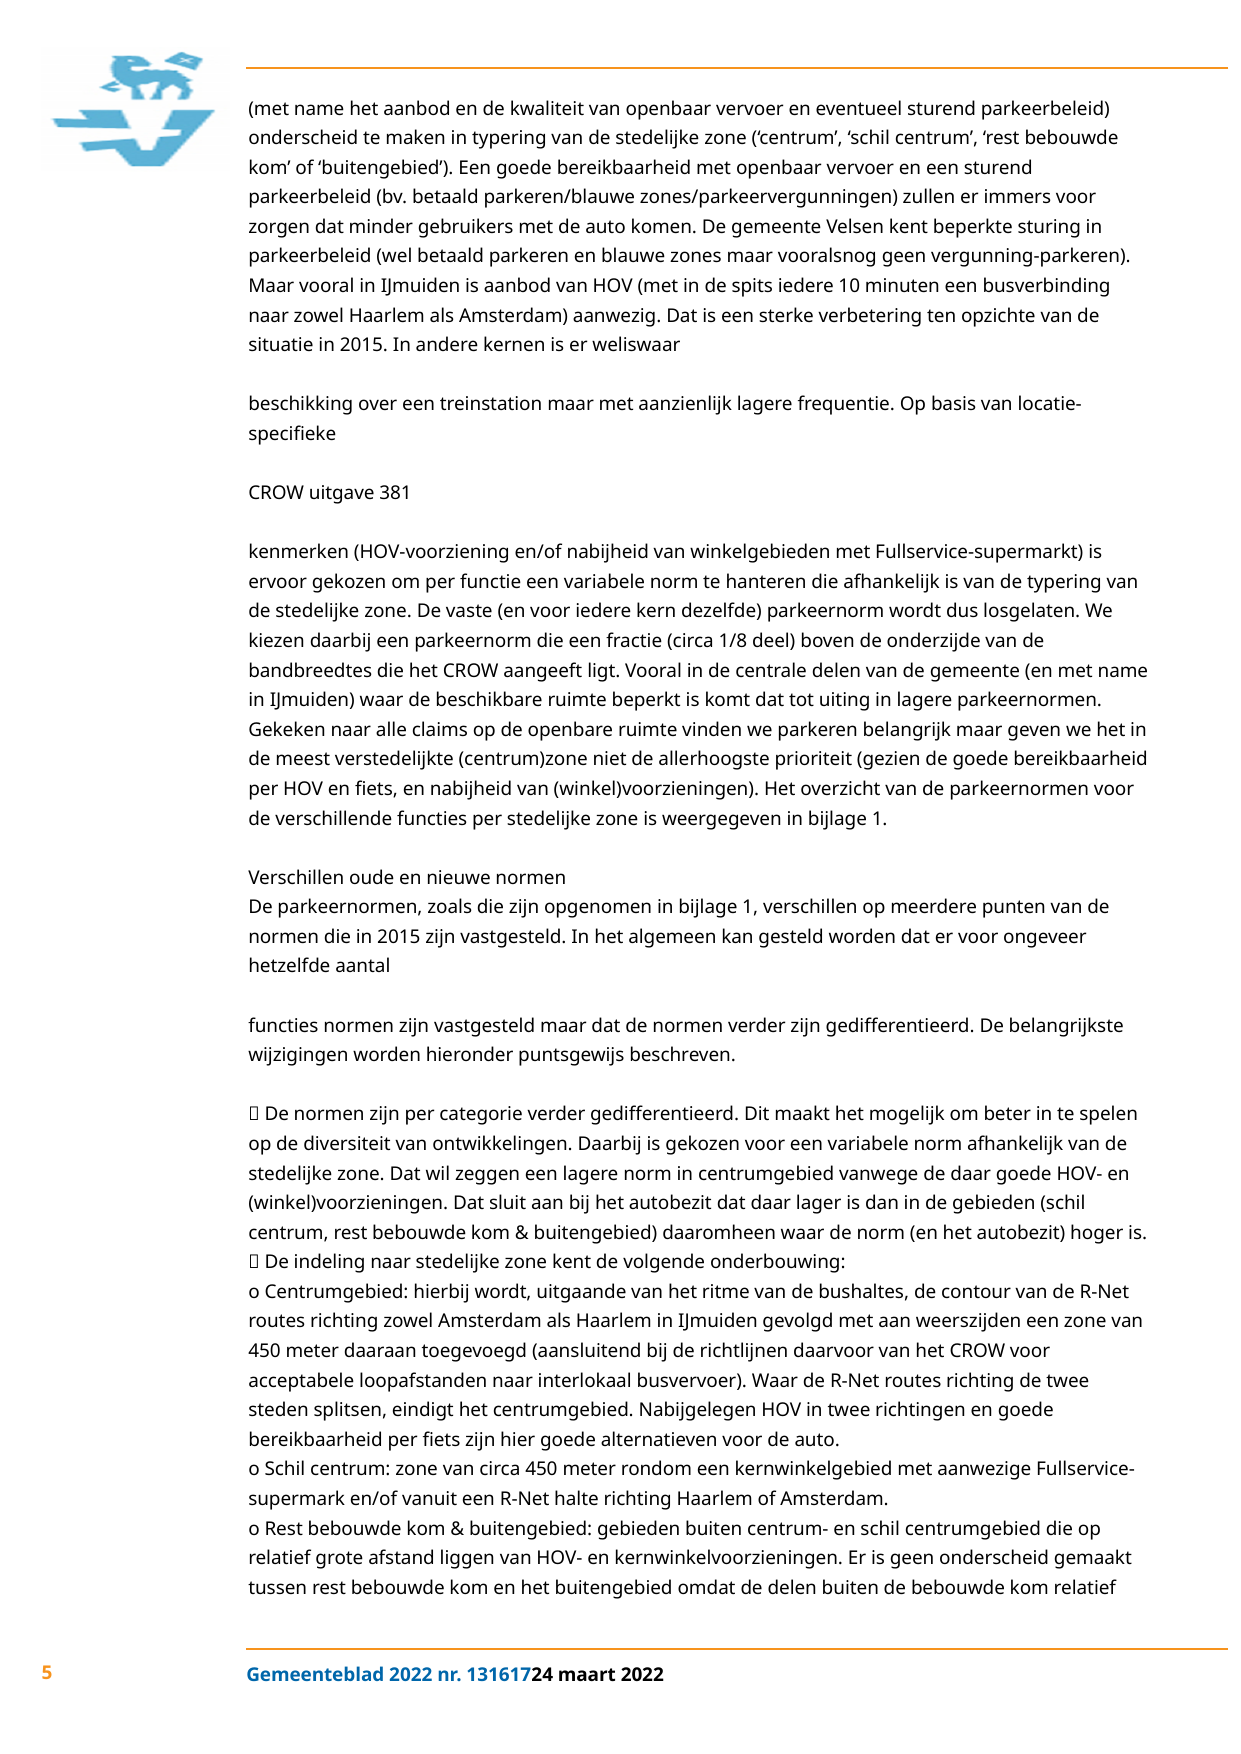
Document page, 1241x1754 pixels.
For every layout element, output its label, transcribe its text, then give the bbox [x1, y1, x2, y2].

text functies normen zijn vastgesteld maar dat de normen verder zijn gedifferentieerd. De belangrijkste wijzigingen worden hieronder puntsgewijs beschreven. [248, 1012, 1152, 1067]
text beschikking over een treinstation maar met aanzienlijk lagere frequentie. Op basis van locatie-specifieke [248, 391, 1152, 446]
text  De indeling naar stedelijke zone kent de volgende onderbouwing: [248, 1248, 1152, 1274]
text kenmerken (HOV-voorziening en/of nabijheid van winkelgebieden met Fullservice-supermarkt) is ervoor gekozen om per functie een variabele norm te hanteren die afhankelijk is van de typering van de stedelijke zone. De vaste (en voor iedere kern dezelfde) parkeernorm wordt dus losgelaten. We kiezen daarbij een parkeernorm die een fractie (circa 1/8 deel) boven de onderzijde van de bandbreedtes die het CROW aangeeft ligt. Vooral in de centrale delen van de gemeente (en met name in IJmuiden) waar de beschikbare ruimte beperkt is komt dat tot uiting in lagere parkeernormen. Gekeken naar alle claims op de openbare ruimte vinden we parkeren belangrijk maar geven we het in de meest verstedelijkte (centrum)zone niet de allerhoogste prioriteit (gezien de goede bereikbaarheid per HOV en fiets, en nabijheid van (winkel)voorzieningen). Het overzicht van de parkeernormen voor de verschillende functies per stedelijke zone is weergegeven in bijlage 1. [248, 538, 1152, 831]
text o Rest bebouwde kom & buitengebied: gebieden buiten centrum- en schil centrumgebied die op relatief grote afstand liggen van HOV- en kernwinkelvoorzieningen. Er is geen onderscheid gemaakt tussen rest bebouwde kom en het buitengebied omdat de delen buiten de bebouwde kom relatief [248, 1515, 1152, 1600]
text CROW uitgave 381 [248, 479, 1152, 505]
text o Schil centrum: zone van circa 450 meter rondom een kernwinkelgebied met aanwezige Fullservice-supermark en/of vanuit een R-Net halte richting Haarlem of Amsterdam. [248, 1456, 1152, 1511]
text  De normen zijn per categorie verder gedifferentieerd. Dit maakt het mogelijk om beter in te spelen op de diversiteit van ontwikkelingen. Daarbij is gekozen voor een variabele norm afhankelijk van de stedelijke zone. Dat wil zeggen een lagere norm in centrumgebied vanwege de daar goede HOV- en (winkel)voorzieningen. Dat sluit aan bij het autobezit dat daar lager is dan in de gebieden (schil centrum, rest bebouwde kom & buitengebied) daaromheen waar de norm (en het autobezit) hoger is. [248, 1101, 1152, 1245]
text o Centrumgebied: hierbij wordt, uitgaande van het ritme van de bushaltes, de contour van de R-Net routes richting zowel Amsterdam als Haarlem in IJmuiden gevolgd met aan weerszijden een zone van 450 meter daaraan toegevoegd (aansluitend bij de richtlijnen daarvoor van het CROW voor acceptabele loopafstanden naar interlokaal busvervoer). Waar de R-Net routes richting de twee steden splitsen, eindigt het centrumgebied. Nabijgelegen HOV in twee richtingen en goede bereikbaarheid per fiets zijn hier goede alternatieven voor de auto. [248, 1278, 1152, 1452]
text (met name het aanbod en de kwaliteit van openbaar vervoer en eventueel sturend parkeerbeleid) onderscheid te maken in typering van de stedelijke zone (‘centrum’, ‘schil centrum’, ‘rest bebouwde kom’ of ‘buitengebied’). Een goede bereikbaarheid met openbaar vervoer en een sturend parkeerbeleid (bv. betaald parkeren/blauwe zones/parkeervergunningen) zullen er immers voor zorgen dat minder gebruikers met de auto komen. De gemeente Velsen kent beperkte sturing in parkeerbeleid (wel betaald parkeren en blauwe zones maar vooralsnog geen vergunning-parkeren). Maar vooral in IJmuiden is aanbod van HOV (met in de spits iedere 10 minuten een busverbinding naar zowel Haarlem als Amsterdam) aanwezig. Dat is een sterke verbetering ten opzichte van de situatie in 2015. In andere kernen is er weliswaar [248, 95, 1152, 357]
text Verschillen oude en nieuwe normen [248, 864, 1152, 890]
text De parkeernormen, zoals die zijn opgenomen in bijlage 1, verschillen op meerdere punten van de normen die in 2015 zijn vastgesteld. In het algemeen kan gesteld worden dat er voor ongeveer hetzelfde aantal [248, 893, 1152, 978]
picture [41, 47, 231, 172]
